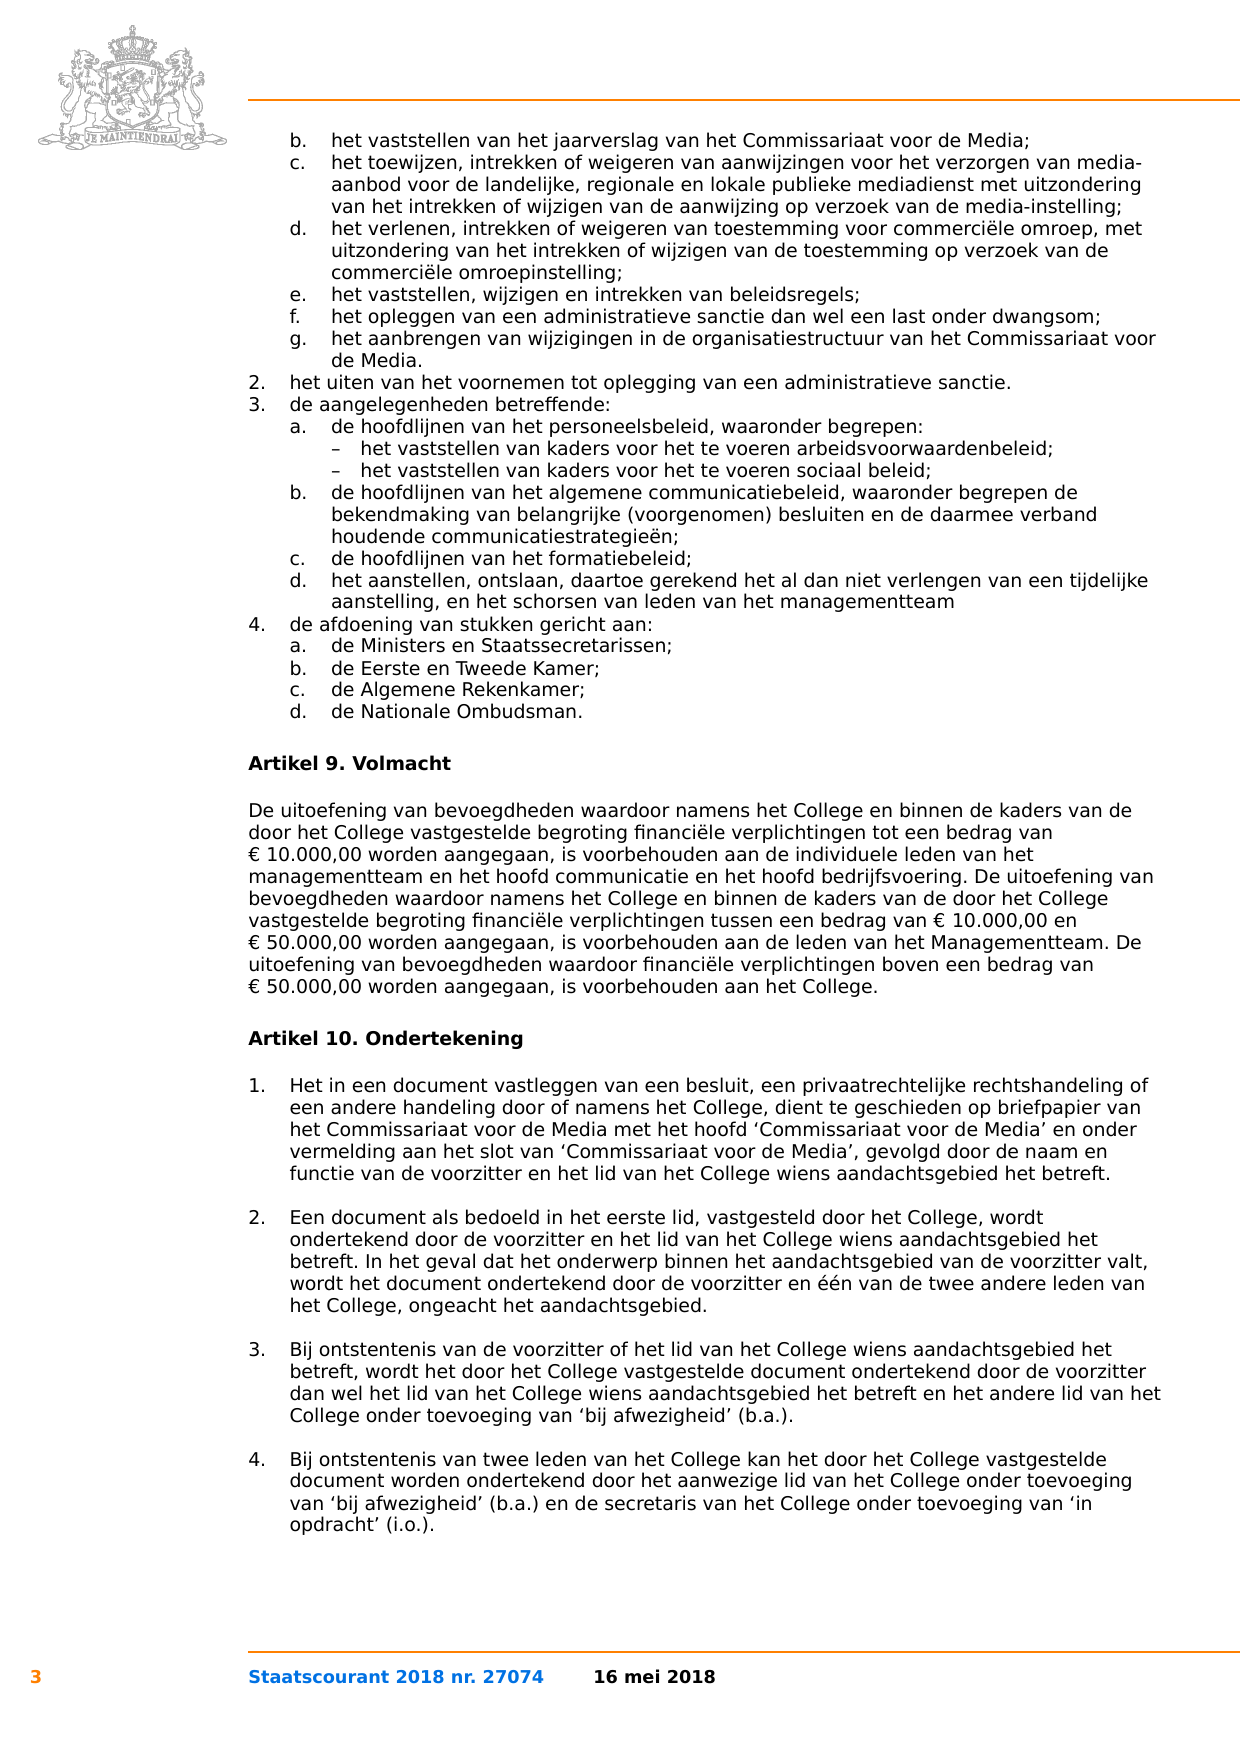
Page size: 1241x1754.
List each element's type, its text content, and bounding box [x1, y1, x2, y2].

text 3. de aangelegenheden betreffende: [248, 394, 1163, 416]
text 2. Een document als bedoeld in het eerste lid, vastgesteld door het College, wordt ondertekend door de voorzitter en het lid van het College wiens aandachtsgebied het betreft. In het geval dat het onderwerp binnen het aandachtsgebied van de voorzitter valt, wordt het document ondertekend door de voorzitter en één van de twee andere leden van het College, ongeacht het aandachtsgebied. [248, 1207, 1163, 1317]
text De uitoefening van bevoegdheden waardoor namens het College en binnen de kaders van de door het College vastgestelde begroting financiële verplichtingen tot een bedrag van € 10.000,00 worden aangegaan, is voorbehouden aan de individuele leden van het managementteam en het hoofd communicatie en het hoofd bedrijfsvoering. De uitoefening van bevoegdheden waardoor namens het College en binnen de kaders van de door het College vastgestelde begroting financiële verplichtingen tussen een bedrag van € 10.000,00 en € 50.000,00 worden aangegaan, is voorbehouden aan de leden van het Managementteam. De uitoefening van bevoegdheden waardoor financiële verplichtingen boven een bedrag van € 50.000,00 worden aangegaan, is voorbehouden aan het College. [248, 800, 1163, 998]
text b. de hoofdlijnen van het algemene communicatiebeleid, waaronder begrepen de bekendmaking van belangrijke (voorgenomen) besluiten en de daarmee verband houdende communicatiestrategieën; [289, 482, 1163, 547]
text f. het opleggen van een administratieve sanctie dan wel een last onder dwangsom; [289, 306, 1163, 328]
text b. het vaststellen van het jaarverslag van het Commissariaat voor de Media; [289, 130, 1163, 152]
text a. de Ministers en Staatssecretarissen; [289, 635, 1163, 657]
text 4. Bij ontstentenis van twee leden van het College kan het door het College vastgestelde document worden ondertekend door het aanwezige lid van het College onder toevoeging van ‘bij afwezigheid’ (b.a.) en de secretaris van het College onder toevoeging van ‘in opdracht’ (i.o.). [248, 1448, 1163, 1536]
text – het vaststellen van kaders voor het te voeren arbeidsvoorwaardenbeleid; [331, 438, 1163, 459]
text 2. het uiten van het voornemen tot oplegging van een administratieve sanctie. [248, 372, 1163, 394]
subtitle Artikel 10. Ondertekening [248, 1028, 1163, 1050]
text 1. Het in een document vastleggen van een besluit, een privaatrechtelijke rechtshandeling of een andere handeling door of namens het College, dient te geschieden op briefpapier van het Commissariaat voor de Media met het hoofd ‘Commissariaat voor de Media’ en onder vermelding aan het slot van ‘Commissariaat voor de Media’, gevolgd door de naam en functie van de voorzitter en het lid van het College wiens aandachtsgebied het betreft. [248, 1075, 1163, 1185]
picture [38, 25, 227, 150]
text c. de Algemene Rekenkamer; [289, 679, 1163, 701]
text g. het aanbrengen van wijzigingen in de organisatiestructuur van het Commissariaat voor de Media. [289, 328, 1163, 372]
subtitle Artikel 9. Volmacht [248, 753, 1163, 775]
text d. het aanstellen, ontslaan, daartoe gerekend het al dan niet verlengen van een tijdelijke aanstelling, en het schorsen van leden van het managementteam [289, 569, 1163, 613]
text d. het verlenen, intrekken of weigeren van toestemming voor commerciële omroep, met uitzondering van het intrekken of wijzigen van de toestemming op verzoek van de commerciële omroepinstelling; [289, 218, 1163, 284]
text – het vaststellen van kaders voor het te voeren sociaal beleid; [331, 459, 1163, 482]
text a. de hoofdlijnen van het personeelsbeleid, waaronder begrepen: [289, 416, 1163, 438]
text c. de hoofdlijnen van het formatiebeleid; [289, 547, 1163, 569]
text 3. Bij ontstentenis van de voorzitter of het lid van het College wiens aandachtsgebied het betreft, wordt het door het College vastgestelde document ondertekend door de voorzitter dan wel het lid van het College wiens aandachtsgebied het betreft en het andere lid van het College onder toevoeging van ‘bij afwezigheid’ (b.a.). [248, 1339, 1163, 1427]
text b. de Eerste en Tweede Kamer; [289, 657, 1163, 679]
text c. het toewijzen, intrekken of weigeren van aanwijzingen voor het verzorgen van media- aanbod voor de landelijke, regionale en lokale publieke mediadienst met uitzondering van het intrekken of wijzigen van de aanwijzing op verzoek van de media-instelling; [289, 152, 1163, 218]
text e. het vaststellen, wijzigen en intrekken van beleidsregels; [289, 284, 1163, 306]
text 4. de afdoening van stukken gericht aan: [248, 613, 1163, 635]
text d. de Nationale Ombudsman. [289, 701, 1163, 723]
